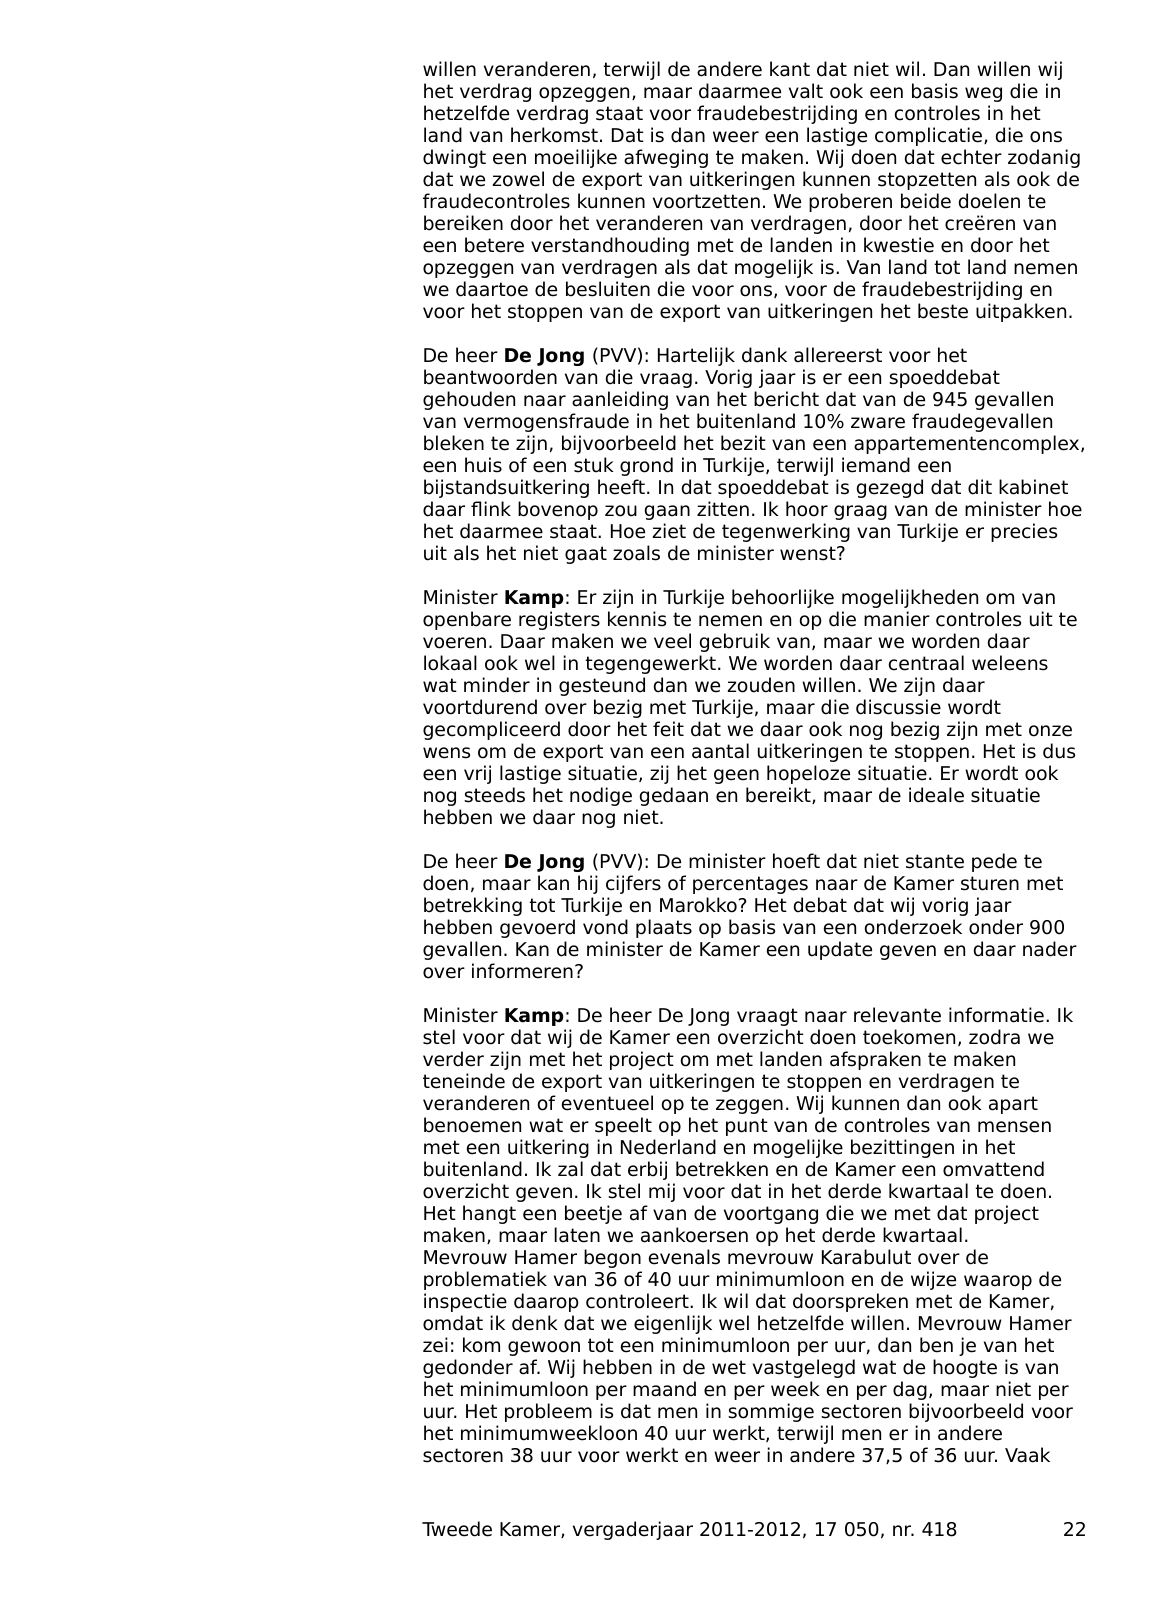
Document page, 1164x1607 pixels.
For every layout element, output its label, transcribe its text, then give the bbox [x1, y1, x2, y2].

text De heer De Jong (PVV): De minister hoeft dat niet stante pede te doen, maar kan hij cijfers of percentages naar de Kamer sturen met betrekking tot Turkije en Marokko? Het debat dat wij vorig jaar hebben gevoerd vond plaats op basis van een onderzoek onder 900 gevallen. Kan de minister de Kamer een update geven en daar nader over informeren? [422, 851, 1087, 983]
text Minister Kamp: De heer De Jong vraagt naar relevante informatie. Ik stel voor dat wij de Kamer een overzicht doen toekomen, zodra we verder zijn met het project om met landen afspraken te maken teneinde de export van uitkeringen te stoppen en verdragen te veranderen of eventueel op te zeggen. Wij kunnen dan ook apart benoemen wat er speelt op het punt van de controles van mensen met een uitkering in Nederland en mogelijke bezittingen in het buitenland. Ik zal dat erbij betrekken en de Kamer een omvattend overzicht geven. Ik stel mij voor dat in het derde kwartaal te doen. Het hangt een beetje af van de voortgang die we met dat project maken, maar laten we aankoersen op het derde kwartaal. [422, 1005, 1087, 1247]
text Minister Kamp: Er zijn in Turkije behoorlijke mogelijkheden om van openbare registers kennis te nemen en op die manier controles uit te voeren. Daar maken we veel gebruik van, maar we worden daar lokaal ook wel in tegengewerkt. We worden daar centraal weleens wat minder in gesteund dan we zouden willen. We zijn daar voortdurend over bezig met Turkije, maar die discussie wordt gecompliceerd door het feit dat we daar ook nog bezig zijn met onze wens om de export van een aantal uitkeringen te stoppen. Het is dus een vrij lastige situatie, zij het geen hopeloze situatie. Er wordt ook nog steeds het nodige gedaan en bereikt, maar de ideale situatie hebben we daar nog niet. [422, 587, 1087, 829]
text willen veranderen, terwijl de andere kant dat niet wil. Dan willen wij het verdrag opzeggen, maar daarmee valt ook een basis weg die in hetzelfde verdrag staat voor fraudebestrijding en controles in het land van herkomst. Dat is dan weer een lastige complicatie, die ons dwingt een moeilijke afweging te maken. Wij doen dat echter zodanig dat we zowel de export van uitkeringen kunnen stopzetten als ook de fraudecontroles kunnen voortzetten. We proberen beide doelen te bereiken door het veranderen van verdragen, door het creëren van een betere verstandhouding met de landen in kwestie en door het opzeggen van verdragen als dat mogelijk is. Van land tot land nemen we daartoe de besluiten die voor ons, voor de fraudebestrijding en voor het stoppen van de export van uitkeringen het beste uitpakken. [422, 59, 1087, 323]
text Mevrouw Hamer begon evenals mevrouw Karabulut over de problematiek van 36 of 40 uur minimumloon en de wijze waarop de inspectie daarop controleert. Ik wil dat doorspreken met de Kamer, omdat ik denk dat we eigenlijk wel hetzelfde willen. Mevrouw Hamer zei: kom gewoon tot een minimumloon per uur, dan ben je van het gedonder af. Wij hebben in de wet vastgelegd wat de hoogte is van het minimumloon per maand en per week en per dag, maar niet per uur. Het probleem is dat men in sommige sectoren bijvoorbeeld voor het minimumweekloon 40 uur werkt, terwijl men er in andere sectoren 38 uur voor werkt en weer in andere 37,5 of 36 uur. Vaak [422, 1247, 1087, 1467]
text De heer De Jong (PVV): Hartelijk dank allereerst voor het beantwoorden van die vraag. Vorig jaar is er een spoeddebat gehouden naar aanleiding van het bericht dat van de 945 gevallen van vermogensfraude in het buitenland 10% zware fraudegevallen bleken te zijn, bijvoorbeeld het bezit van een appartementencomplex, een huis of een stuk grond in Turkije, terwijl iemand een bijstandsuitkering heeft. In dat spoeddebat is gezegd dat dit kabinet daar flink bovenop zou gaan zitten. Ik hoor graag van de minister hoe het daarmee staat. Hoe ziet de tegenwerking van Turkije er precies uit als het niet gaat zoals de minister wenst? [422, 345, 1087, 565]
